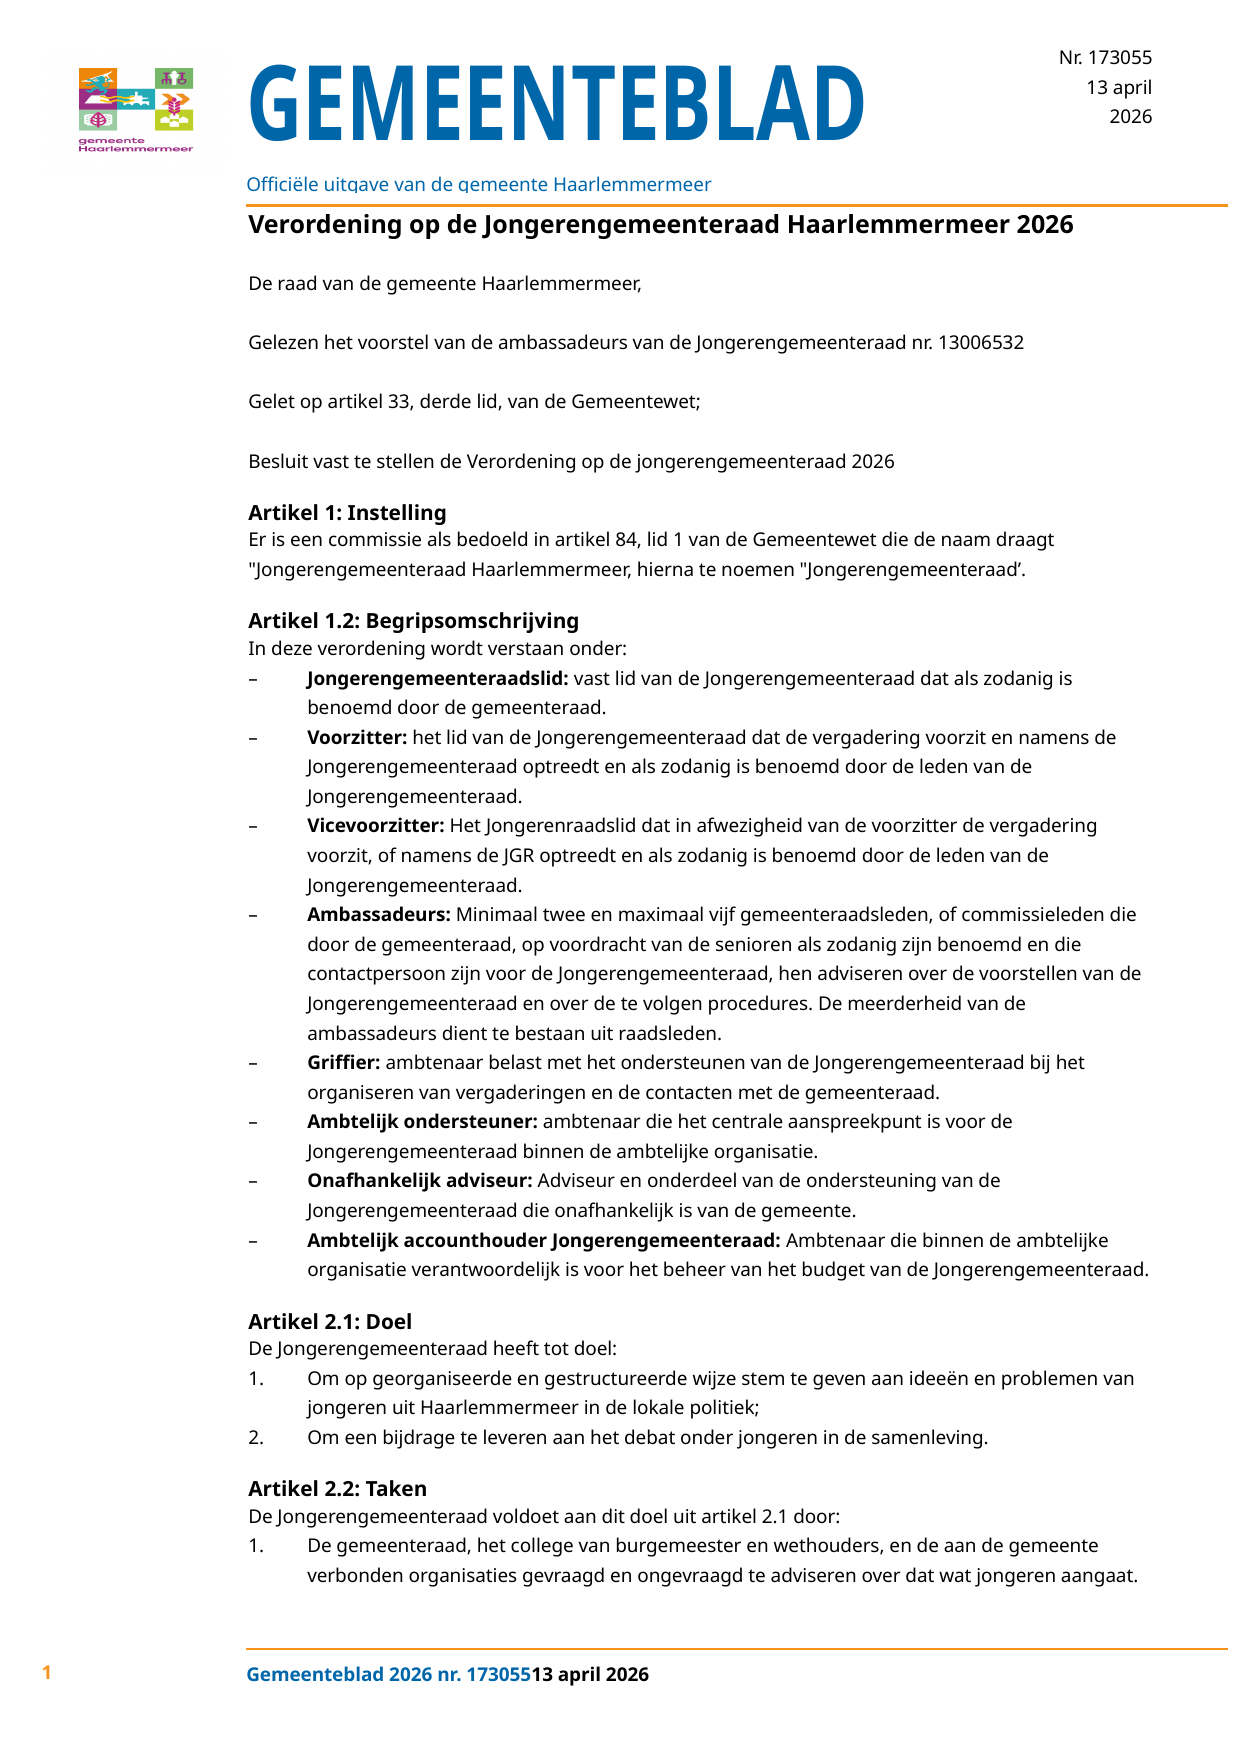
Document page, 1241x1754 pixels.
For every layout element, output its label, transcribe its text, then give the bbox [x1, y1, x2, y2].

text Artikel 1: Instelling [248, 498, 1152, 527]
text De Jongerengemeenteraad voldoet aan dit doel uit artikel 2.1 door: [248, 1503, 1152, 1528]
list Ambassadeurs: Minimaal twee en maximaal vijf gemeenteraadsleden, of commissieleden die door de gemeenteraad, op voordracht van de senioren als zodanig zijn benoemd en die contactpersoon zijn voor de Jongerengemeenteraad, hen adviseren over de voorstellen van de Jongerengemeenteraad en over de te volgen procedures. De meerderheid van de ambassadeurs dient te bestaan uit raadsleden. [248, 901, 1152, 1045]
text Er is een commissie als bedoeld in artikel 84, lid 1 van de Gemeentewet die de naam draagt "Jongerengemeenteraad Haarlemmermeer, hierna te noemen "Jongerengemeenteraad’. [248, 527, 1152, 582]
list De gemeenteraad, het college van burgemeester en wethouders, en de aan de gemeente verbonden organisaties gevraagd en ongevraagd te adviseren over dat wat jongeren aangaat. [248, 1532, 1152, 1588]
list Voorzitter: het lid van de Jongerengemeenteraad dat de vergadering voorzit en namens de Jongerengemeenteraad optreedt en als zodanig is benoemd door de leden van de Jongerengemeenteraad. [248, 724, 1152, 809]
text Besluit vast te stellen de Verordening op de jongerengemeenteraad 2026 [248, 448, 1152, 473]
list Om een bijdrage te leveren aan het debat onder jongeren in de samenleving. [248, 1424, 1152, 1450]
list Vicevoorzitter: Het Jongerenraadslid dat in afwezigheid van de voorzitter de vergadering voorzit, of namens de JGR optreedt en als zodanig is benoemd door de leden van de Jongerengemeenteraad. [248, 813, 1152, 897]
list Om op georganiseerde en gestructureerde wijze stem te geven aan ideeën en problemen van jongeren uit Haarlemmermeer in de lokale politiek; [248, 1365, 1152, 1420]
text Gelezen het voorstel van de ambassadeurs van de Jongerengemeenteraad nr. 13006532 [248, 329, 1152, 355]
list Ambtelijk accounthouder Jongerengemeenteraad: Ambtenaar die binnen de ambtelijke organisatie verantwoordelijk is voor het beheer van het budget van de Jongerengemeenteraad. [248, 1227, 1152, 1282]
picture [41, 47, 231, 172]
text In deze verordening wordt verstaan onder: [248, 635, 1152, 661]
list Jongerengemeenteraadslid: vast lid van de Jongerengemeenteraad dat als zodanig is benoemd door de gemeenteraad. [248, 665, 1152, 720]
text De raad van de gemeente Haarlemmermeer, [248, 270, 1152, 296]
text Artikel 1.2: Begripsomschrijving [248, 607, 1152, 635]
list Griffier: ambtenaar belast met het ondersteunen van de Jongerengemeenteraad bij het organiseren van vergaderingen en de contacten met de gemeenteraad. [248, 1049, 1152, 1104]
list Ambtelijk ondersteuner: ambtenaar die het centrale aanspreekpunt is voor de Jongerengemeenteraad binnen de ambtelijke organisatie. [248, 1108, 1152, 1164]
text Verordening op de Jongerengemeenteraad Haarlemmermeer 2026 [248, 207, 1152, 241]
text Artikel 2.1: Doel [248, 1307, 1152, 1335]
list Onafhankelijk adviseur: Adviseur en onderdeel van de ondersteuning van de Jongerengemeenteraad die onafhankelijk is van de gemeente. [248, 1168, 1152, 1223]
text Artikel 2.2: Taken [248, 1474, 1152, 1503]
text Gelet op artikel 33, derde lid, van de Gemeentewet; [248, 389, 1152, 414]
text De Jongerengemeenteraad heeft tot doel: [248, 1335, 1152, 1361]
